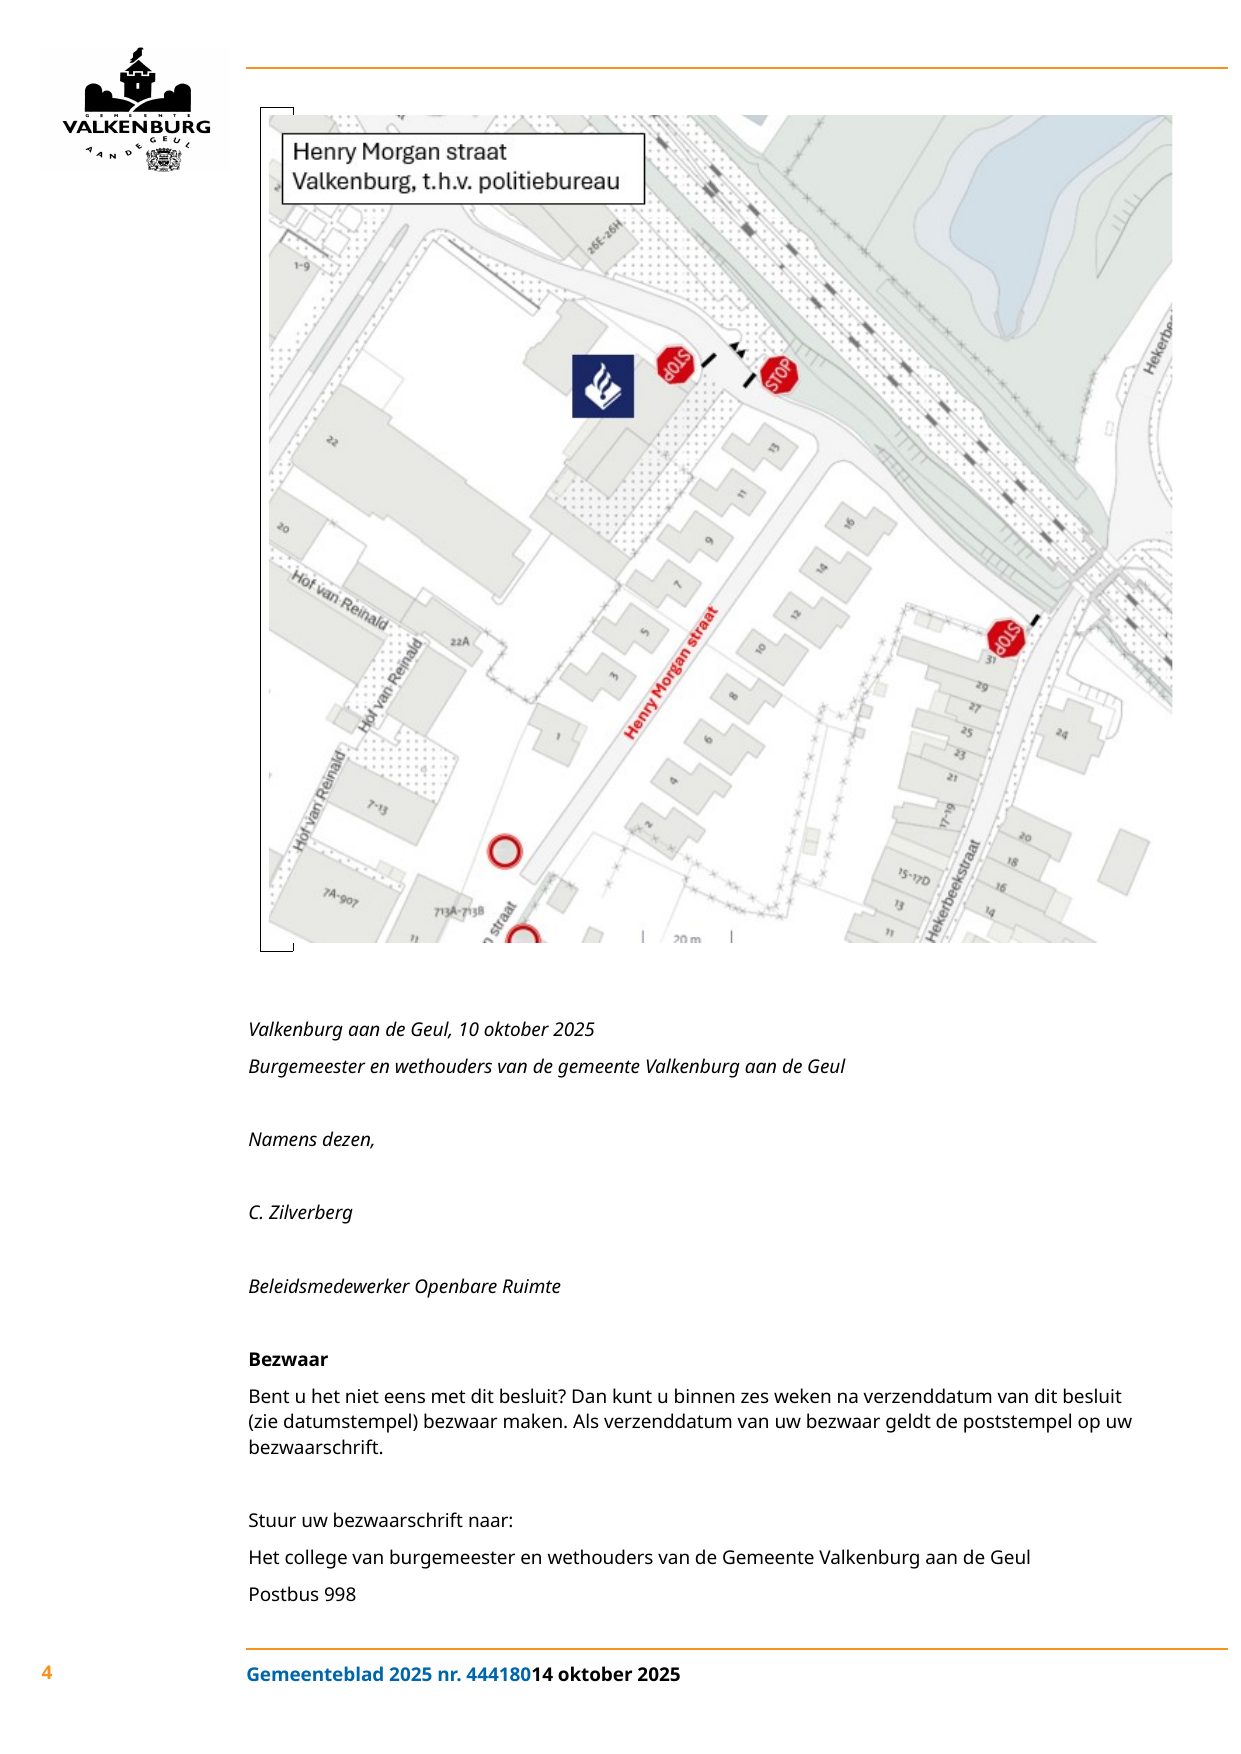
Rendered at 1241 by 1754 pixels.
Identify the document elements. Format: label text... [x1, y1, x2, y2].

picture [41, 47, 231, 172]
text Namens dezen, [248, 1126, 1152, 1152]
text Bent u het niet eens met dit besluit? Dan kunt u binnen zes weken na verzenddatum van dit besluit (zie datumstempel) bezwaar maken. Als verzenddatum van uw bezwaar geldt de poststempel op uw bezwaarschrift. [248, 1383, 1152, 1460]
text Het college van burgemeester en wethouders van de Gemeente Valkenburg aan de Geul [248, 1544, 1152, 1570]
text C. Zilverberg [248, 1199, 1152, 1225]
text Beleidsmedewerker Openbare Ruimte [248, 1273, 1152, 1299]
text Burgemeester en wethouders van de gemeente Valkenburg aan de Geul [248, 1053, 1152, 1079]
picture [268, 115, 1173, 943]
text Bezwaar [248, 1346, 1152, 1372]
text Valkenburg aan de Geul, 10 oktober 2025 [248, 1016, 1152, 1042]
text Stuur uw bezwaarschrift naar: [248, 1508, 1152, 1533]
text Postbus 998 [248, 1581, 1152, 1607]
